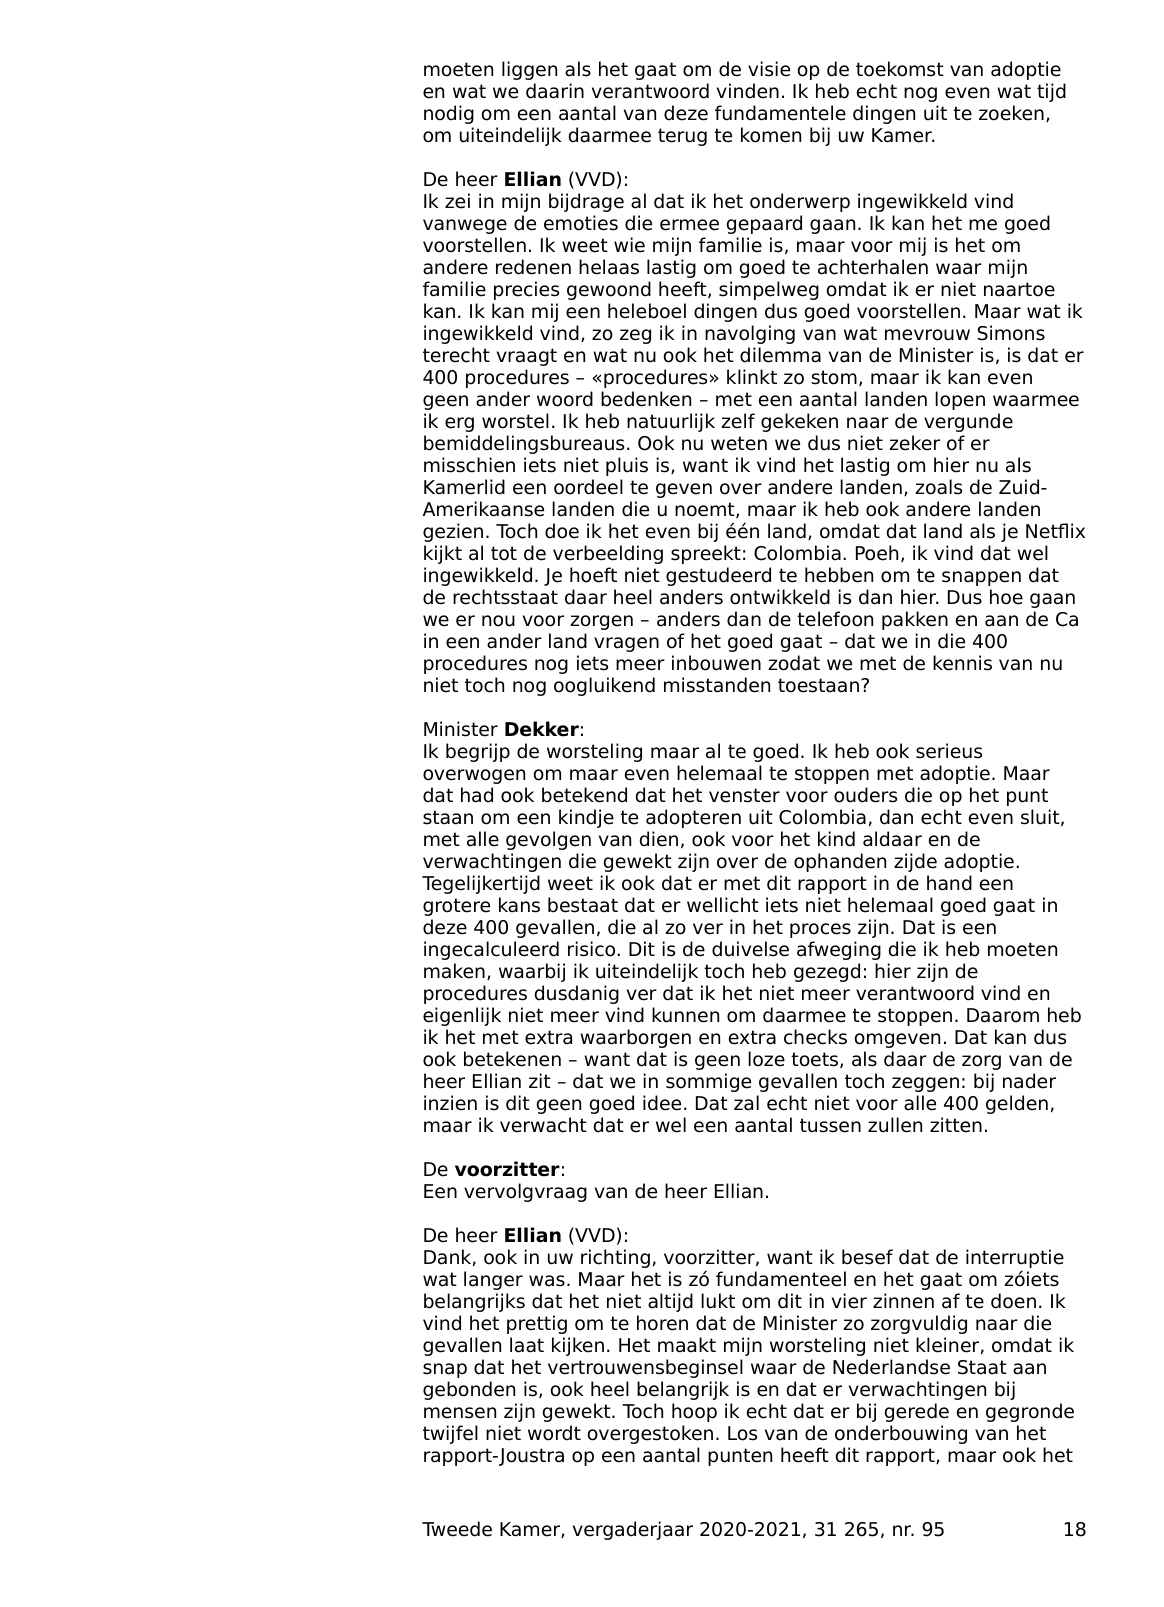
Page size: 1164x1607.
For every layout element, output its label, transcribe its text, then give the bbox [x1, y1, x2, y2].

text De heer Ellian (VVD): [422, 1225, 1087, 1247]
text Dank, ook in uw richting, voorzitter, want ik besef dat de interruptie wat langer was. Maar het is zó fundamenteel en het gaat om zóiets belangrijks dat het niet altijd lukt om dit in vier zinnen af te doen. Ik vind het prettig om te horen dat de Minister zo zorgvuldig naar die gevallen laat kijken. Het maakt mijn worsteling niet kleiner, omdat ik snap dat het vertrouwensbeginsel waar de Nederlandse Staat aan gebonden is, ook heel belangrijk is en dat er verwachtingen bij mensen zijn gewekt. Toch hoop ik echt dat er bij gerede en gegronde twijfel niet wordt overgestoken. Los van de onderbouwing van het rapport-Joustra op een aantal punten heeft dit rapport, maar ook het [422, 1247, 1087, 1467]
text Ik zei in mijn bijdrage al dat ik het onderwerp ingewikkeld vind vanwege de emoties die ermee gepaard gaan. Ik kan het me goed voorstellen. Ik weet wie mijn familie is, maar voor mij is het om andere redenen helaas lastig om goed te achterhalen waar mijn familie precies gewoond heeft, simpelweg omdat ik er niet naartoe kan. Ik kan mij een heleboel dingen dus goed voorstellen. Maar wat ik ingewikkeld vind, zo zeg ik in navolging van wat mevrouw Simons terecht vraagt en wat nu ook het dilemma van de Minister is, is dat er 400 procedures – «procedures» klinkt zo stom, maar ik kan even geen ander woord bedenken – met een aantal landen lopen waarmee ik erg worstel. Ik heb natuurlijk zelf gekeken naar de vergunde bemiddelingsbureaus. Ook nu weten we dus niet zeker of er misschien iets niet pluis is, want ik vind het lastig om hier nu als Kamerlid een oordeel te geven over andere landen, zoals de Zuid-Amerikaanse landen die u noemt, maar ik heb ook andere landen gezien. Toch doe ik het even bij één land, omdat dat land als je Netflix kijkt al tot de verbeelding spreekt: Colombia. Poeh, ik vind dat wel ingewikkeld. Je hoeft niet gestudeerd te hebben om te snappen dat de rechtsstaat daar heel anders ontwikkeld is dan hier. Dus hoe gaan we er nou voor zorgen – anders dan de telefoon pakken en aan de Ca in een ander land vragen of het goed gaat – dat we in die 400 procedures nog iets meer inbouwen zodat we met de kennis van nu niet toch nog oogluikend misstanden toestaan? [422, 191, 1087, 697]
text De heer Ellian (VVD): [422, 169, 1087, 191]
text moeten liggen als het gaat om de visie op de toekomst van adoptie en wat we daarin verantwoord vinden. Ik heb echt nog even wat tijd nodig om een aantal van deze fundamentele dingen uit te zoeken, om uiteindelijk daarmee terug te komen bij uw Kamer. [422, 59, 1087, 147]
text Een vervolgvraag van de heer Ellian. [422, 1181, 1087, 1203]
text De voorzitter: [422, 1159, 1087, 1181]
text Minister Dekker: [422, 719, 1087, 741]
text Ik begrijp de worsteling maar al te goed. Ik heb ook serieus overwogen om maar even helemaal te stoppen met adoptie. Maar dat had ook betekend dat het venster voor ouders die op het punt staan om een kindje te adopteren uit Colombia, dan echt even sluit, met alle gevolgen van dien, ook voor het kind aldaar en de verwachtingen die gewekt zijn over de ophanden zijde adoptie. Tegelijkertijd weet ik ook dat er met dit rapport in de hand een grotere kans bestaat dat er wellicht iets niet helemaal goed gaat in deze 400 gevallen, die al zo ver in het proces zijn. Dat is een ingecalculeerd risico. Dit is de duivelse afweging die ik heb moeten maken, waarbij ik uiteindelijk toch heb gezegd: hier zijn de procedures dusdanig ver dat ik het niet meer verantwoord vind en eigenlijk niet meer vind kunnen om daarmee te stoppen. Daarom heb ik het met extra waarborgen en extra checks omgeven. Dat kan dus ook betekenen – want dat is geen loze toets, als daar de zorg van de heer Ellian zit – dat we in sommige gevallen toch zeggen: bij nader inzien is dit geen goed idee. Dat zal echt niet voor alle 400 gelden, maar ik verwacht dat er wel een aantal tussen zullen zitten. [422, 741, 1087, 1136]
